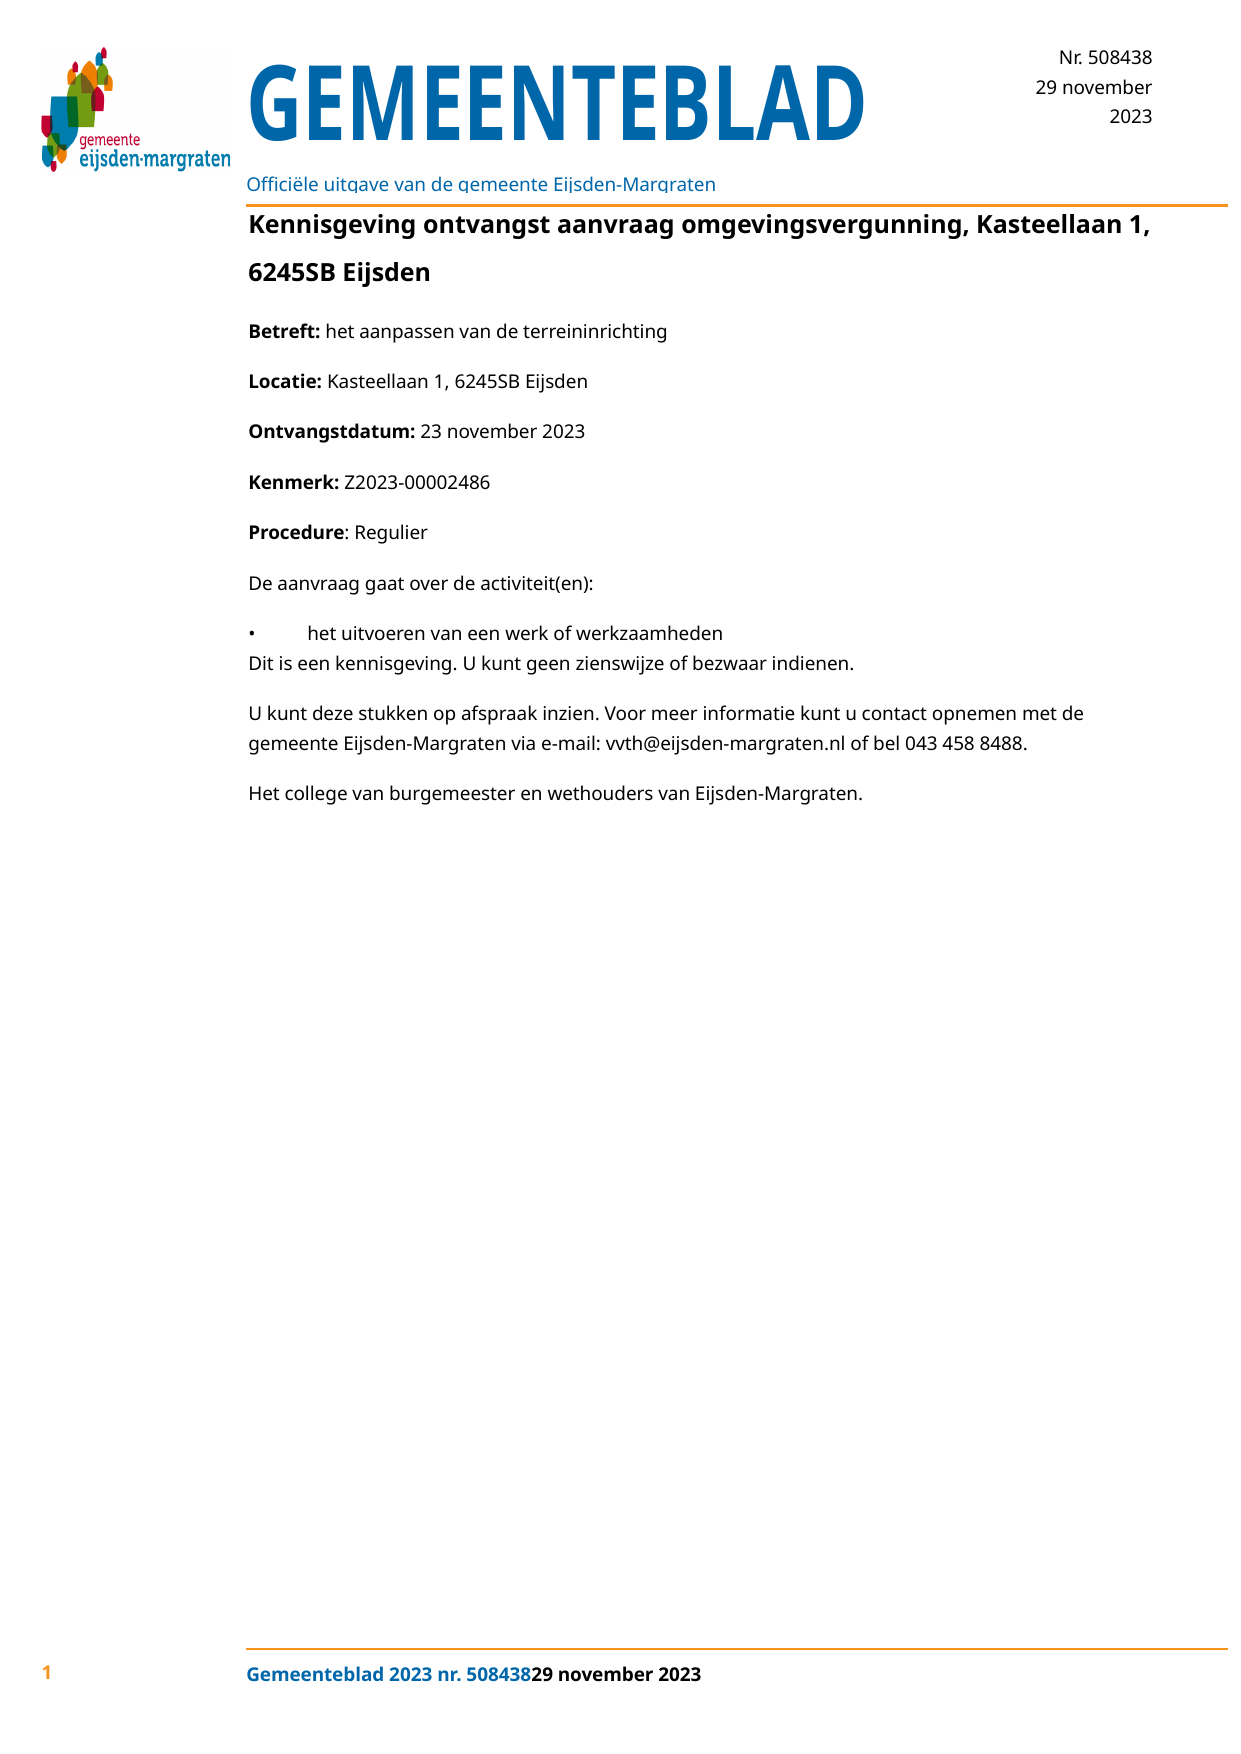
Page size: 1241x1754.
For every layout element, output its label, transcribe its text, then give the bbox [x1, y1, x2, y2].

text Het college van burgemeester en wethouders van Eijsden-Margraten. [248, 780, 1152, 806]
text U kunt deze stukken op afspraak inzien. Voor meer informatie kunt u contact opnemen met de gemeente Eijsden-Margraten via e-mail: vvth@eijsden-margraten.nl of bel 043 458 8488. [248, 700, 1152, 756]
picture [41, 47, 231, 172]
text Dit is een kennisgeving. U kunt geen zienswijze of bezwaar indienen. [248, 650, 1152, 676]
text Procedure: Regulier [248, 519, 1152, 545]
text Ontvangstdatum: 23 november 2023 [248, 419, 1152, 444]
list het uitvoeren van een werk of werkzaamheden [248, 620, 1152, 646]
text Betreft: het aanpassen van de terreininrichting [248, 318, 1152, 344]
text Kenmerk: Z2023-00002486 [248, 469, 1152, 495]
text Locatie: Kasteellaan 1, 6245SB Eijsden [248, 368, 1152, 394]
text De aanvraag gaat over de activiteit(en): [248, 570, 1152, 596]
text Kennisgeving ontvangst aanvraag omgevingsvergunning, Kasteellaan 1, 6245SB Eijsden [248, 207, 1152, 288]
